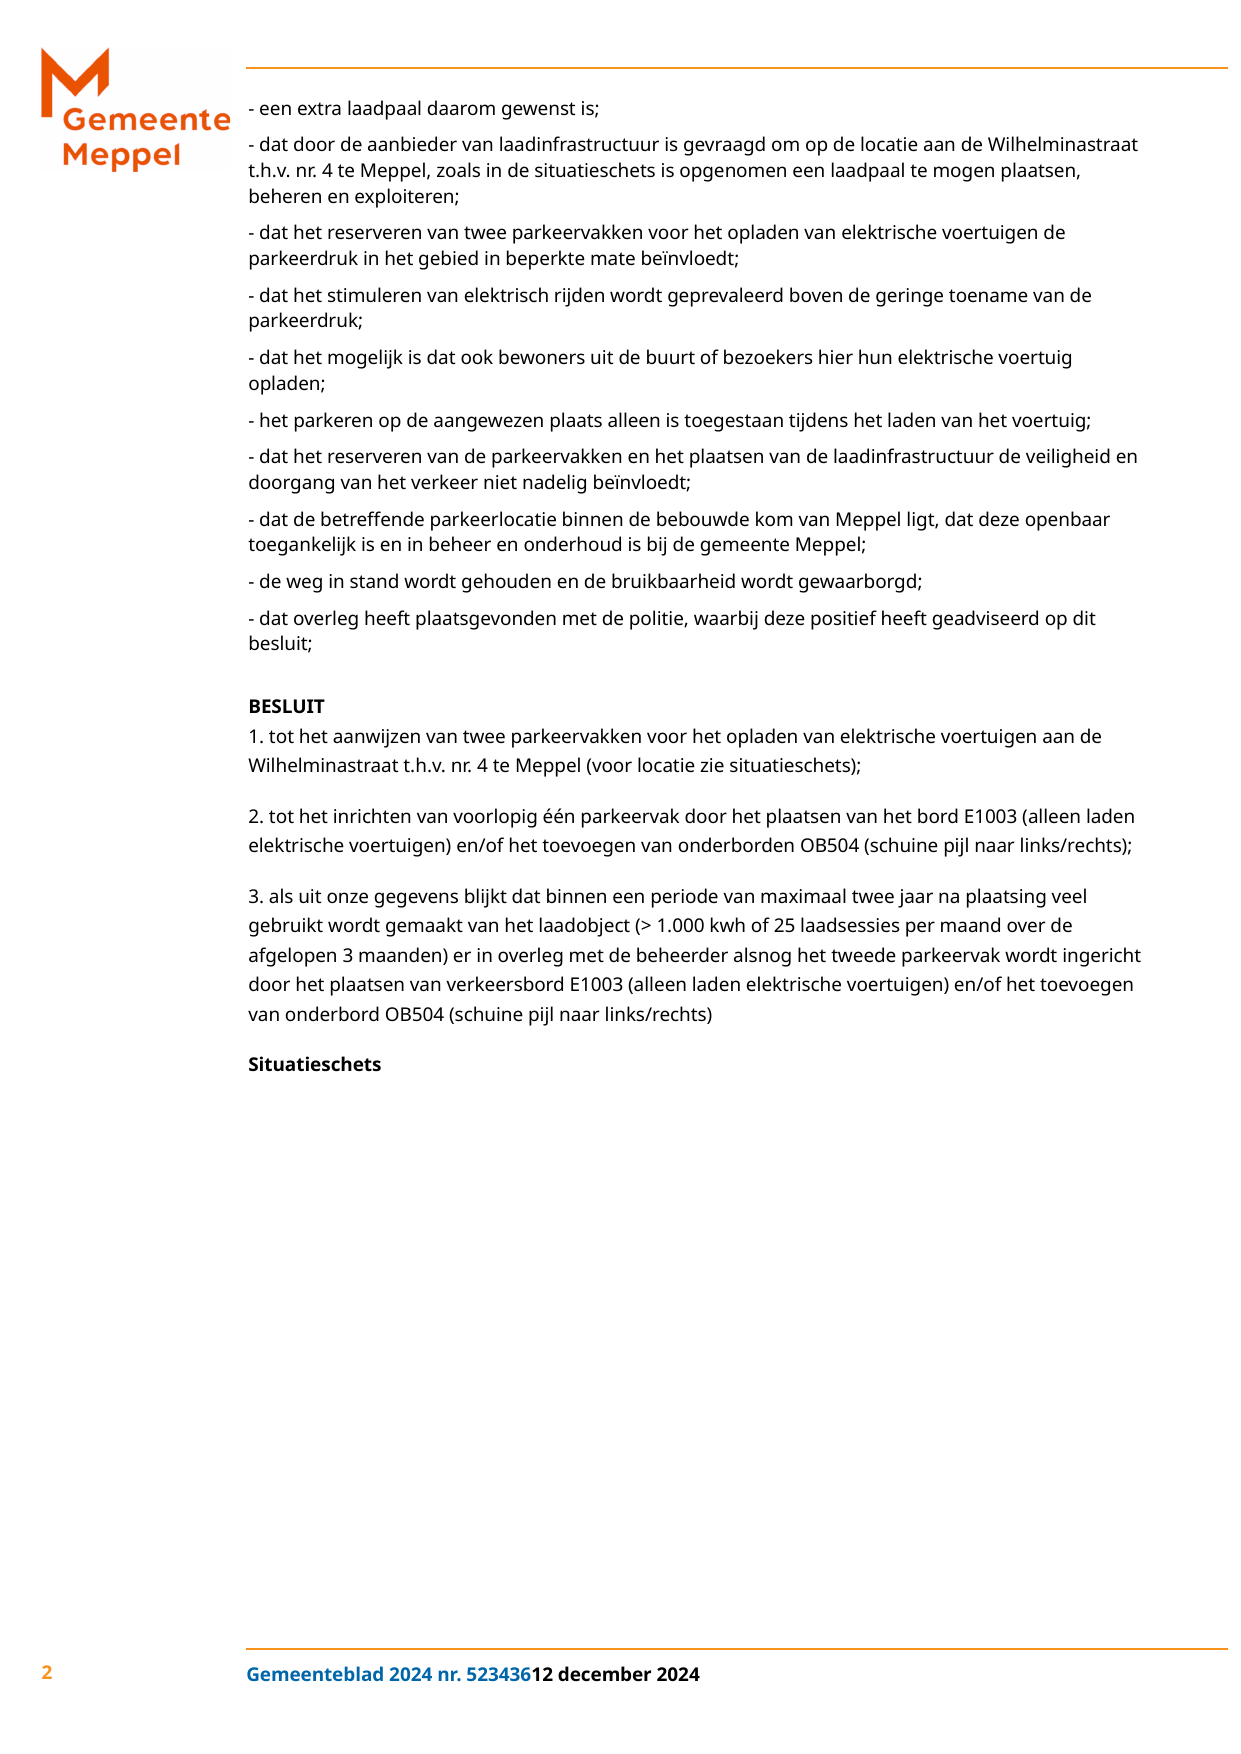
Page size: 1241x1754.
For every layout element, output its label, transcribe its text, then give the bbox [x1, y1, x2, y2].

text - een extra laadpaal daarom gewenst is; [248, 95, 1152, 121]
text - dat door de aanbieder van laadinfrastructuur is gevraagd om op de locatie aan de Wilhelminastraat t.h.v. nr. 4 te Meppel, zoals in de situatieschets is opgenomen een laadpaal te mogen plaatsen, beheren en exploiteren; [248, 131, 1152, 209]
text - dat het reserveren van de parkeervakken en het plaatsen van de laadinfrastructuur de veiligheid en doorgang van het verkeer niet nadelig beïnvloedt; [248, 443, 1152, 495]
text 3. als uit onze gegevens blijkt dat binnen een periode van maximaal twee jaar na plaatsing veel gebruikt wordt gemaakt van het laadobject (> 1.000 kwh of 25 laadsessies per maand over de afgelopen 3 maanden) er in overleg met de beheerder alsnog het tweede parkeervak wordt ingericht door het plaatsen van verkeersbord E1003 (alleen laden elektrische voertuigen) en/of het toevoegen van onderbord OB504 (schuine pijl naar links/rechts) [248, 883, 1152, 1027]
text Situatieschets [248, 1052, 1152, 1077]
picture [41, 47, 231, 172]
text - het parkeren op de aangewezen plaats alleen is toegestaan tijdens het laden van het voertuig; [248, 407, 1152, 432]
text - dat het stimuleren van elektrisch rijden wordt geprevaleerd boven de geringe toename van de parkeerdruk; [248, 282, 1152, 333]
text - de weg in stand wordt gehouden en de bruikbaarheid wordt gewaarborgd; [248, 568, 1152, 594]
text - dat het mogelijk is dat ook bewoners uit de buurt of bezoekers hier hun elektrische voertuig opladen; [248, 344, 1152, 396]
text - dat het reserveren van twee parkeervakken voor het opladen van elektrische voertuigen de parkeerdruk in het gebied in beperkte mate beïnvloedt; [248, 219, 1152, 271]
text 2. tot het inrichten van voorlopig één parkeervak door het plaatsen van het bord E1003 (alleen laden elektrische voertuigen) en/of het toevoegen van onderborden OB504 (schuine pijl naar links/rechts); [248, 803, 1152, 858]
text - dat overleg heeft plaatsgevonden met de politie, waarbij deze positief heeft geadviseerd op dit besluit; [248, 605, 1152, 656]
text - dat de betreffende parkeerlocatie binnen de bebouwde kom van Meppel ligt, dat deze openbaar toegankelijk is en in beheer en onderhoud is bij de gemeente Meppel; [248, 506, 1152, 557]
text 1. tot het aanwijzen van twee parkeervakken voor het opladen van elektrische voertuigen aan de Wilhelminastraat t.h.v. nr. 4 te Meppel (voor locatie zie situatieschets); [248, 723, 1152, 778]
text BESLUIT [248, 693, 1152, 719]
